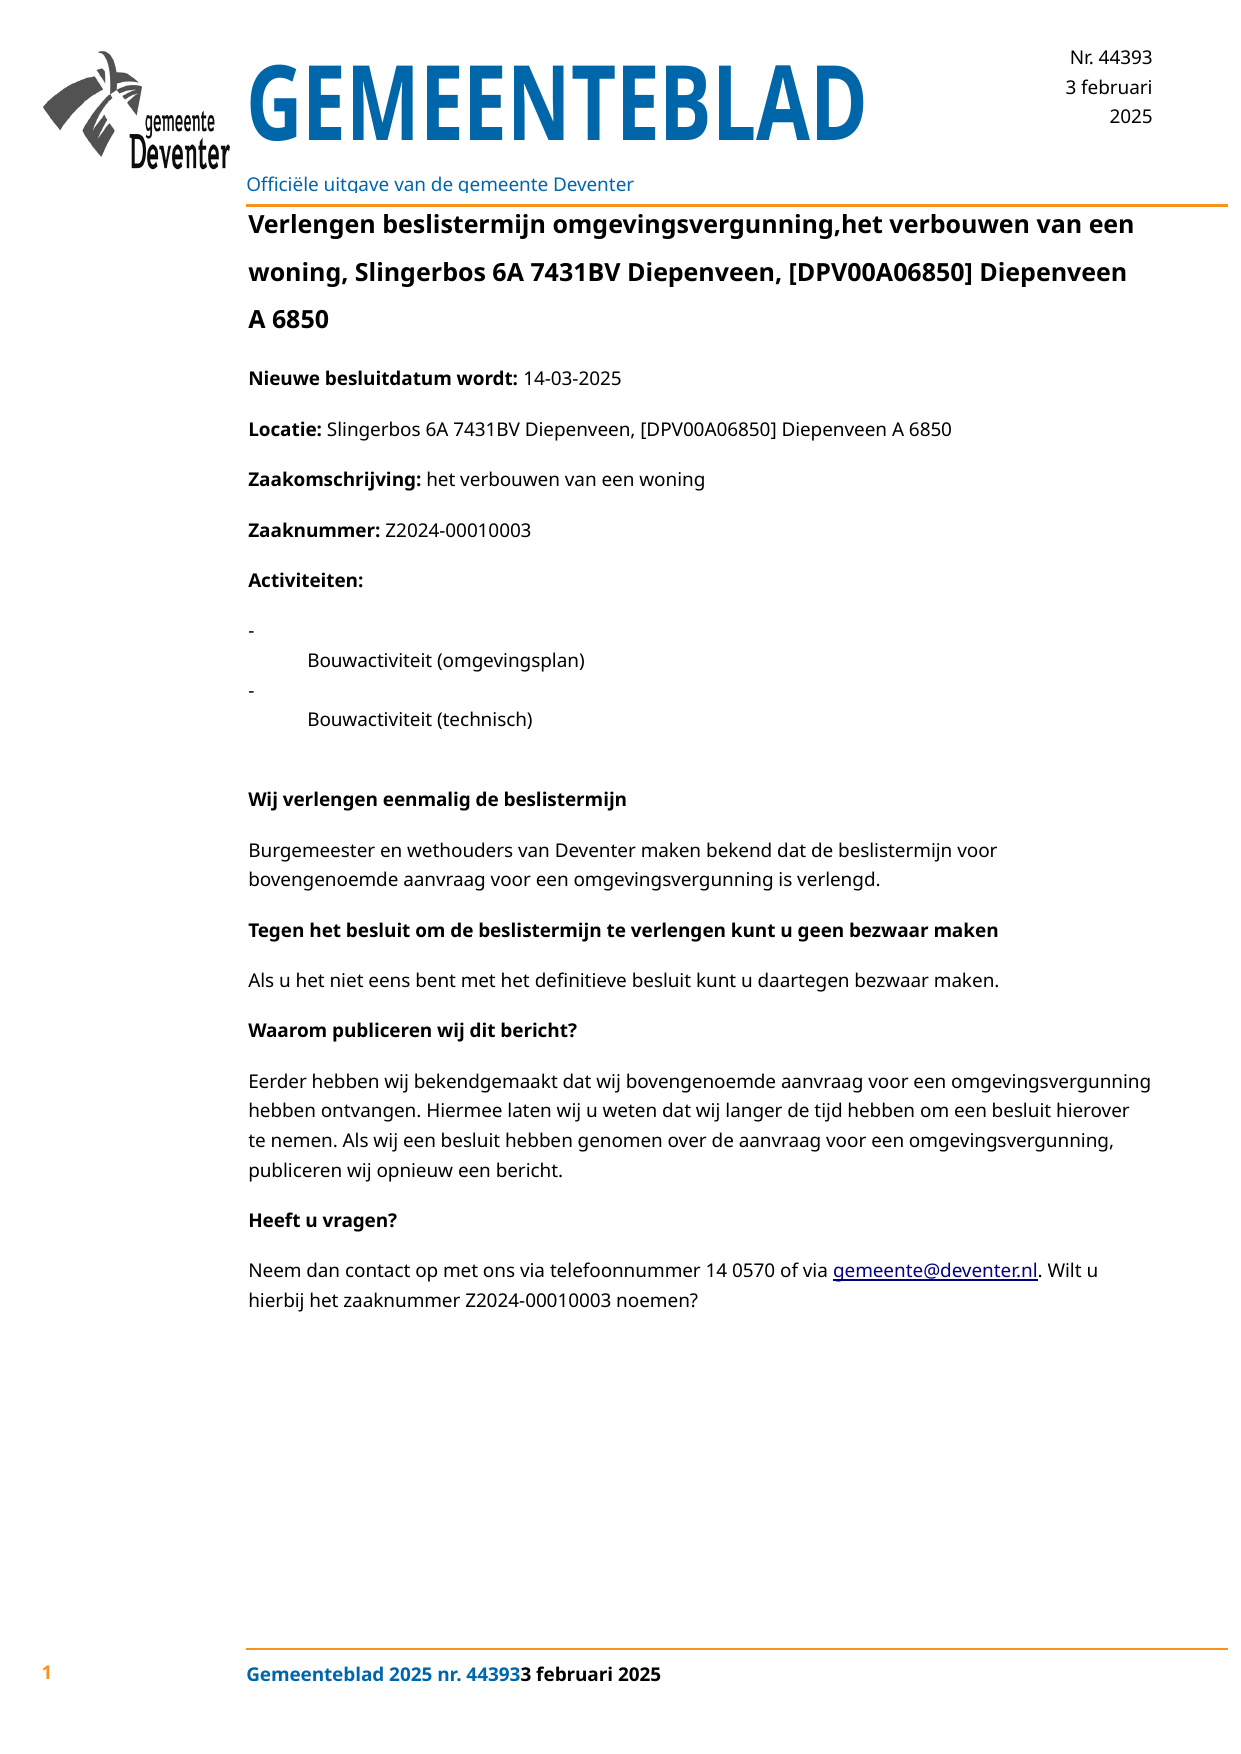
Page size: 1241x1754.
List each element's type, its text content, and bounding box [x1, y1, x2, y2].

text Zaaknummer: Z2024-00010003 [248, 517, 1152, 542]
text Eerder hebben wij bekendgemaakt dat wij bovengenoemde aanvraag voor een omgevingsvergunning hebben ontvangen. Hiermee laten wij u weten dat wij langer de tijd hebben om een besluit hierover te nemen. Als wij een besluit hebben genomen over de aanvraag voor een omgevingsvergunning, publiceren wij opnieuw een bericht. [248, 1068, 1152, 1182]
text Verlengen beslistermijn omgevingsvergunning,het verbouwen van een woning, Slingerbos 6A 7431BV Diepenveen, [DPV00A06850] Diepenveen A 6850 [248, 207, 1152, 336]
text Als u het niet eens bent met het definitieve besluit kunt u daartegen bezwaar maken. [248, 967, 1152, 993]
text Locatie: Slingerbos 6A 7431BV Diepenveen, [DPV00A06850] Diepenveen A 6850 [248, 416, 1152, 442]
picture [41, 47, 231, 172]
text Waarom publiceren wij dit bericht? [248, 1018, 1152, 1043]
text Wij verlengen eenmalig de beslistermijn [248, 786, 1152, 812]
text Zaakomschrijving: het verbouwen van een woning [248, 466, 1152, 492]
text Nieuwe besluitdatum wordt: 14-03-2025 [248, 366, 1152, 391]
text Burgemeester en wethouders van Deventer maken bekend dat de beslistermijn voor bovengenoemde aanvraag voor een omgevingsvergunning is verlengd. [248, 837, 1152, 892]
text Activiteiten: [248, 567, 1152, 593]
text Heeft u vragen? [248, 1207, 1152, 1233]
text Tegen het besluit om de beslistermijn te verlengen kunt u geen bezwaar maken [248, 917, 1152, 942]
list Bouwactiviteit (technisch) [248, 706, 1152, 732]
list Bouwactiviteit (omgevingsplan) [248, 647, 1152, 673]
text Neem dan contact op met ons via telefoonnummer 14 0570 of via gemeente@deventer.nl. Wilt u hierbij het zaaknummer Z2024-00010003 noemen? [248, 1258, 1152, 1313]
